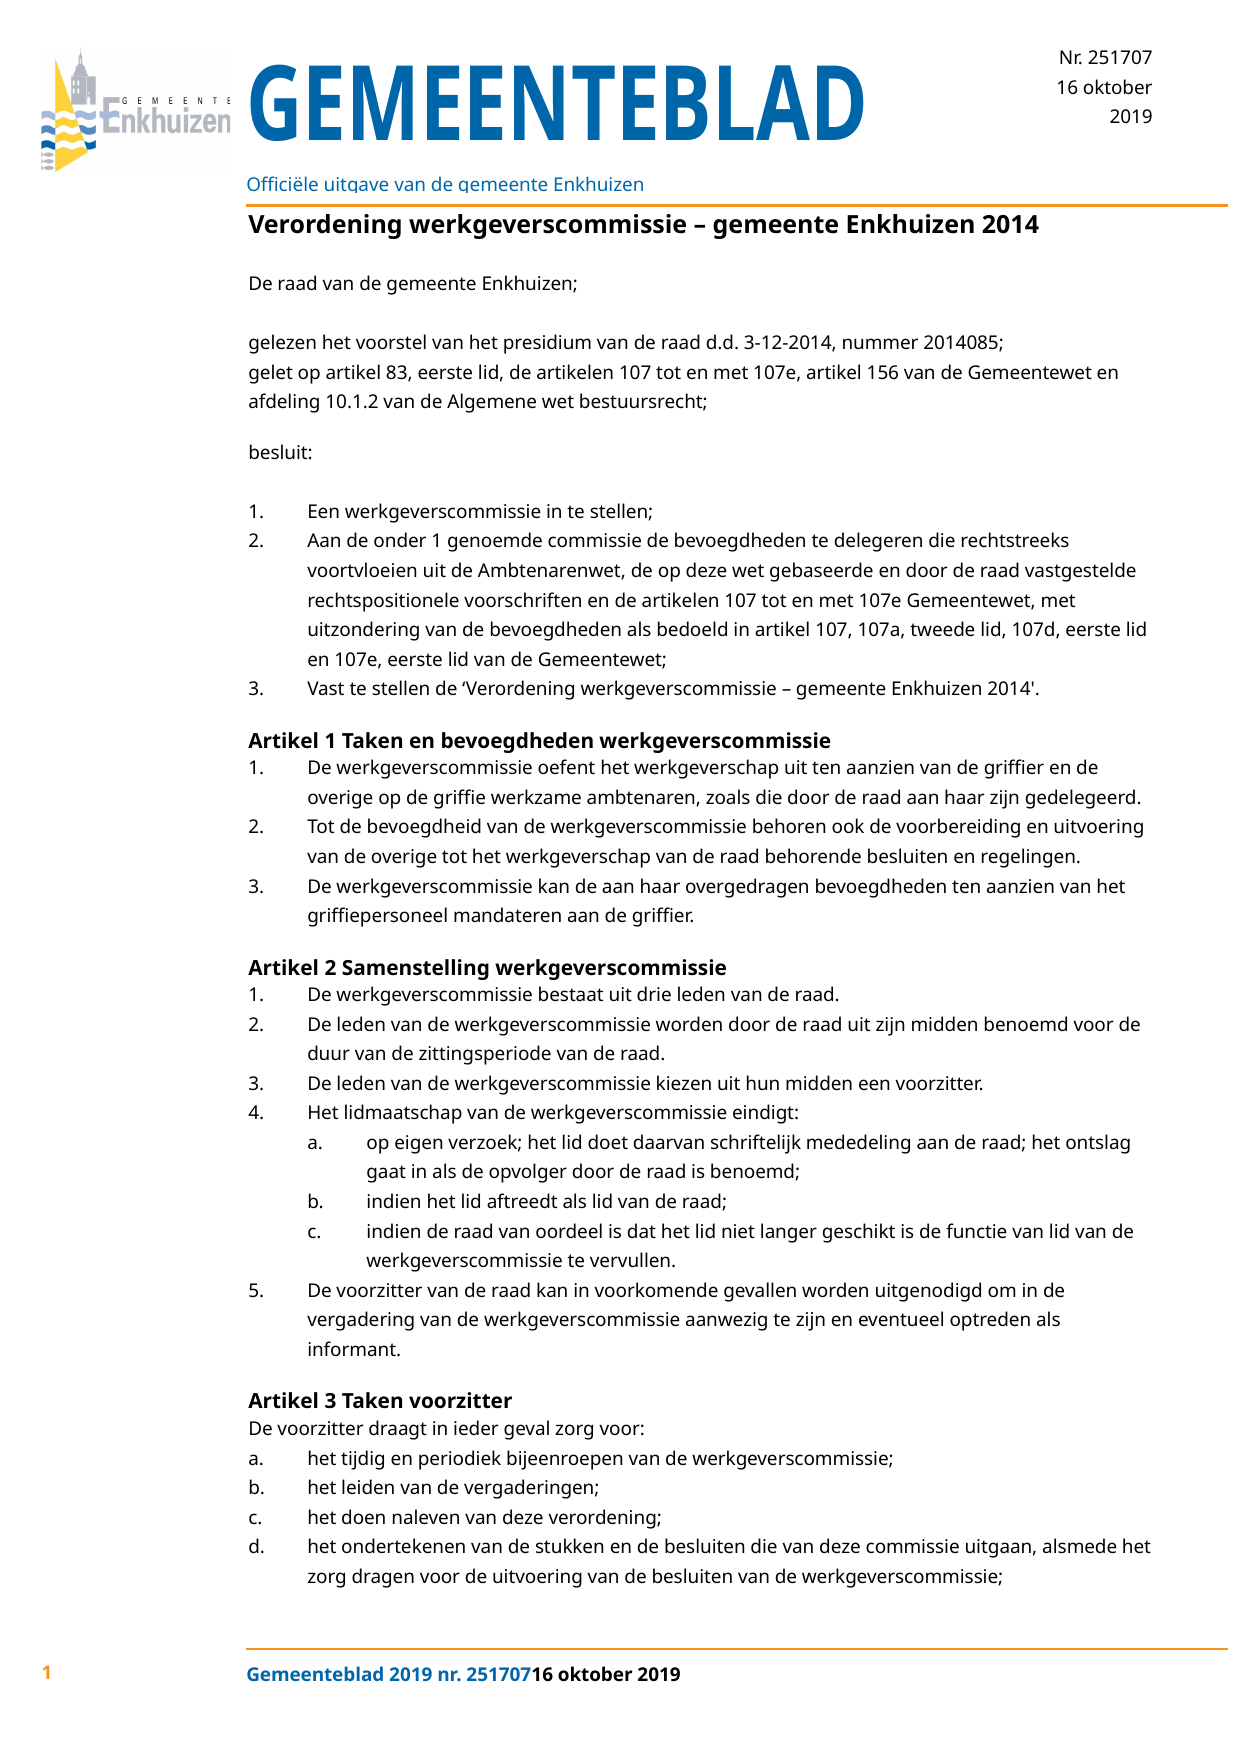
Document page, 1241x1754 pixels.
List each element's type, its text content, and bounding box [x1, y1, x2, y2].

list Tot de bevoegdheid van de werkgeverscommissie behoren ook de voorbereiding en uitvoering van de overige tot het werkgeverschap van de raad behorende besluiten en regelingen. [248, 814, 1152, 869]
text Artikel 2 Samenstelling werkgeverscommissie [248, 953, 1152, 981]
list De voorzitter van de raad kan in voorkomende gevallen worden uitgenodigd om in de vergadering van de werkgeverscommissie aanwezig te zijn en eventueel optreden als informant. [248, 1277, 1152, 1362]
text Artikel 3 Taken voorzitter [248, 1387, 1152, 1415]
text Verordening werkgeverscommissie – gemeente Enkhuizen 2014 [248, 207, 1152, 241]
list het doen naleven van deze verordening; [248, 1504, 1152, 1529]
list De werkgeverscommissie oefent het werkgeverschap uit ten aanzien van de griffier en de overige op de griffie werkzame ambtenaren, zoals die door de raad aan haar zijn gedelegeerd. [248, 754, 1152, 810]
text besluit: [248, 439, 1152, 465]
list indien het lid aftreedt als lid van de raad; [307, 1188, 1152, 1214]
list op eigen verzoek; het lid doet daarvan schriftelijk mededeling aan de raad; het ontslag gaat in als de opvolger door de raad is benoemd; [307, 1129, 1152, 1184]
list het leiden van de vergaderingen; [248, 1474, 1152, 1500]
list het ondertekenen van de stukken en de besluiten die van deze commissie uitgaan, alsmede het zorg dragen voor de uitvoering van de besluiten van de werkgeverscommissie; [248, 1533, 1152, 1589]
picture [41, 47, 231, 172]
list De werkgeverscommissie bestaat uit drie leden van de raad. [248, 981, 1152, 1007]
text gelet op artikel 83, eerste lid, de artikelen 107 tot en met 107e, artikel 156 van de Gemeentewet en afdeling 10.1.2 van de Algemene wet bestuursrecht; [248, 359, 1152, 414]
list Vast te stellen de ‘Verordening werkgeverscommissie – gemeente Enkhuizen 2014'. [248, 676, 1152, 701]
text gelezen het voorstel van het presidium van de raad d.d. 3-12-2014, nummer 2014085; [248, 329, 1152, 355]
list De werkgeverscommissie kan de aan haar overgedragen bevoegdheden ten aanzien van het griffiepersoneel mandateren aan de griffier. [248, 873, 1152, 928]
list De leden van de werkgeverscommissie worden door de raad uit zijn midden benoemd voor de duur van de zittingsperiode van de raad. [248, 1011, 1152, 1066]
list het tijdig en periodiek bijeenroepen van de werkgeverscommissie; [248, 1445, 1152, 1470]
list Het lidmaatschap van de werkgeverscommissie eindigt: [248, 1099, 1152, 1125]
text De raad van de gemeente Enkhuizen; [248, 270, 1152, 296]
list Een werkgeverscommissie in te stellen; [248, 498, 1152, 524]
text Artikel 1 Taken en bevoegdheden werkgeverscommissie [248, 726, 1152, 754]
list indien de raad van oordeel is dat het lid niet langer geschikt is de functie van lid van de werkgeverscommissie te vervullen. [307, 1218, 1152, 1273]
list De leden van de werkgeverscommissie kiezen uit hun midden een voorzitter. [248, 1070, 1152, 1096]
text De voorzitter draagt in ieder geval zorg voor: [248, 1415, 1152, 1441]
list Aan de onder 1 genoemde commissie de bevoegdheden te delegeren die rechtstreeks voortvloeien uit de Ambtenarenwet, de op deze wet gebaseerde en door de raad vastgestelde rechtspositionele voorschriften en de artikelen 107 tot en met 107e Gemeentewet, met uitzondering van de bevoegdheden als bedoeld in artikel 107, 107a, tweede lid, 107d, eerste lid en 107e, eerste lid van de Gemeentewet; [248, 528, 1152, 672]
